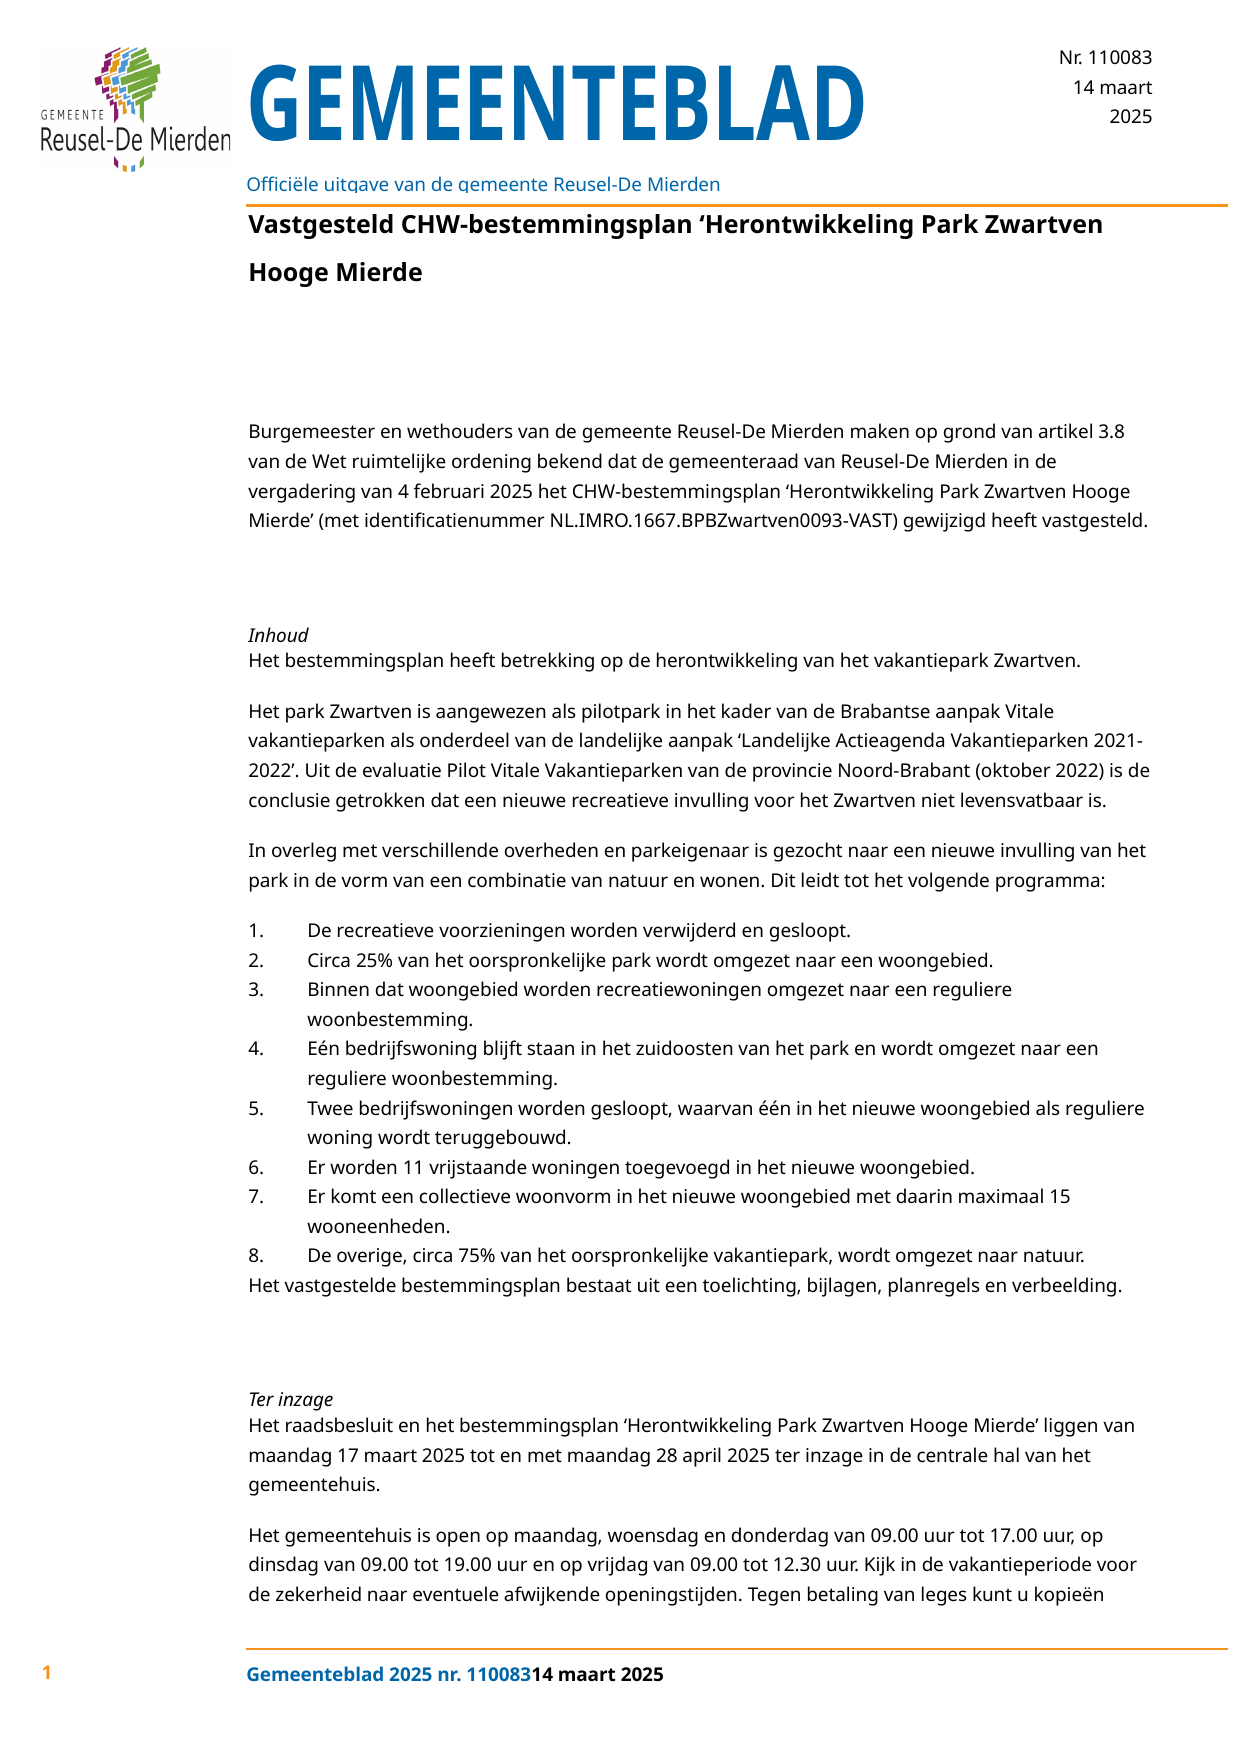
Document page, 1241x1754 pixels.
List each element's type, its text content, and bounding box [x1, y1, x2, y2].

text Ter inzage [248, 1387, 1152, 1412]
list De recreatieve voorzieningen worden verwijderd en gesloopt. [248, 917, 1152, 943]
list Er komt een collectieve woonvorm in het nieuwe woongebied met daarin maximaal 15 wooneenheden. [248, 1183, 1152, 1239]
text In overleg met verschillende overheden en parkeigenaar is gezocht naar een nieuwe invulling van het park in de vorm van een combinatie van natuur en wonen. Dit leidt tot het volgende programma: [248, 837, 1152, 892]
text Het gemeentehuis is open op maandag, woensdag en donderdag van 09.00 uur tot 17.00 uur, op dinsdag van 09.00 tot 19.00 uur en op vrijdag van 09.00 tot 12.30 uur. Kijk in de vakantieperiode voor de zekerheid naar eventuele afwijkende openingstijden. Tegen betaling van leges kunt u kopieën [248, 1522, 1152, 1607]
text Vastgesteld CHW-bestemmingsplan ‘Herontwikkeling Park Zwartven Hooge Mierde [248, 207, 1152, 288]
text Het vastgestelde bestemmingsplan bestaat uit een toelichting, bijlagen, planregels en verbeelding. [248, 1272, 1152, 1298]
list Twee bedrijfswoningen worden gesloopt, waarvan één in het nieuwe woongebied als reguliere woning wordt teruggebouwd. [248, 1095, 1152, 1150]
list Circa 25% van het oorspronkelijke park wordt omgezet naar een woongebied. [248, 947, 1152, 972]
list Eén bedrijfswoning blijft staan in het zuidoosten van het park en wordt omgezet naar een reguliere woonbestemming. [248, 1036, 1152, 1091]
list Er worden 11 vrijstaande woningen toegevoegd in het nieuwe woongebied. [248, 1154, 1152, 1179]
list Binnen dat woongebied worden recreatiewoningen omgezet naar een reguliere woonbestemming. [248, 976, 1152, 1032]
text Burgemeester en wethouders van de gemeente Reusel-De Mierden maken op grond van artikel 3.8 van de Wet ruimtelijke ordening bekend dat de gemeenteraad van Reusel-De Mierden in de vergadering van 4 februari 2025 het CHW-bestemmingsplan ‘Herontwikkeling Park Zwartven Hooge Mierde’ (met identificatienummer NL.IMRO.1667.BPBZwartven0093-VAST) gewijzigd heeft vastgesteld. [248, 419, 1152, 533]
picture [41, 47, 231, 172]
text Het park Zwartven is aangewezen als pilotpark in het kader van de Brabantse aanpak Vitale vakantieparken als onderdeel van de landelijke aanpak ‘Landelijke Actieagenda Vakantieparken 2021-2022’. Uit de evaluatie Pilot Vitale Vakantieparken van de provincie Noord-Brabant (oktober 2022) is de conclusie getrokken dat een nieuwe recreatieve invulling voor het Zwartven niet levensvatbaar is. [248, 698, 1152, 812]
text Het bestemmingsplan heeft betrekking op de herontwikkeling van het vakantiepark Zwartven. [248, 648, 1152, 673]
text Het raadsbesluit en het bestemmingsplan ‘Herontwikkeling Park Zwartven Hooge Mierde’ liggen van maandag 17 maart 2025 tot en met maandag 28 april 2025 ter inzage in de centrale hal van het gemeentehuis. [248, 1412, 1152, 1497]
list De overige, circa 75% van het oorspronkelijke vakantiepark, wordt omgezet naar natuur. [248, 1243, 1152, 1268]
text Inhoud [248, 622, 1152, 648]
